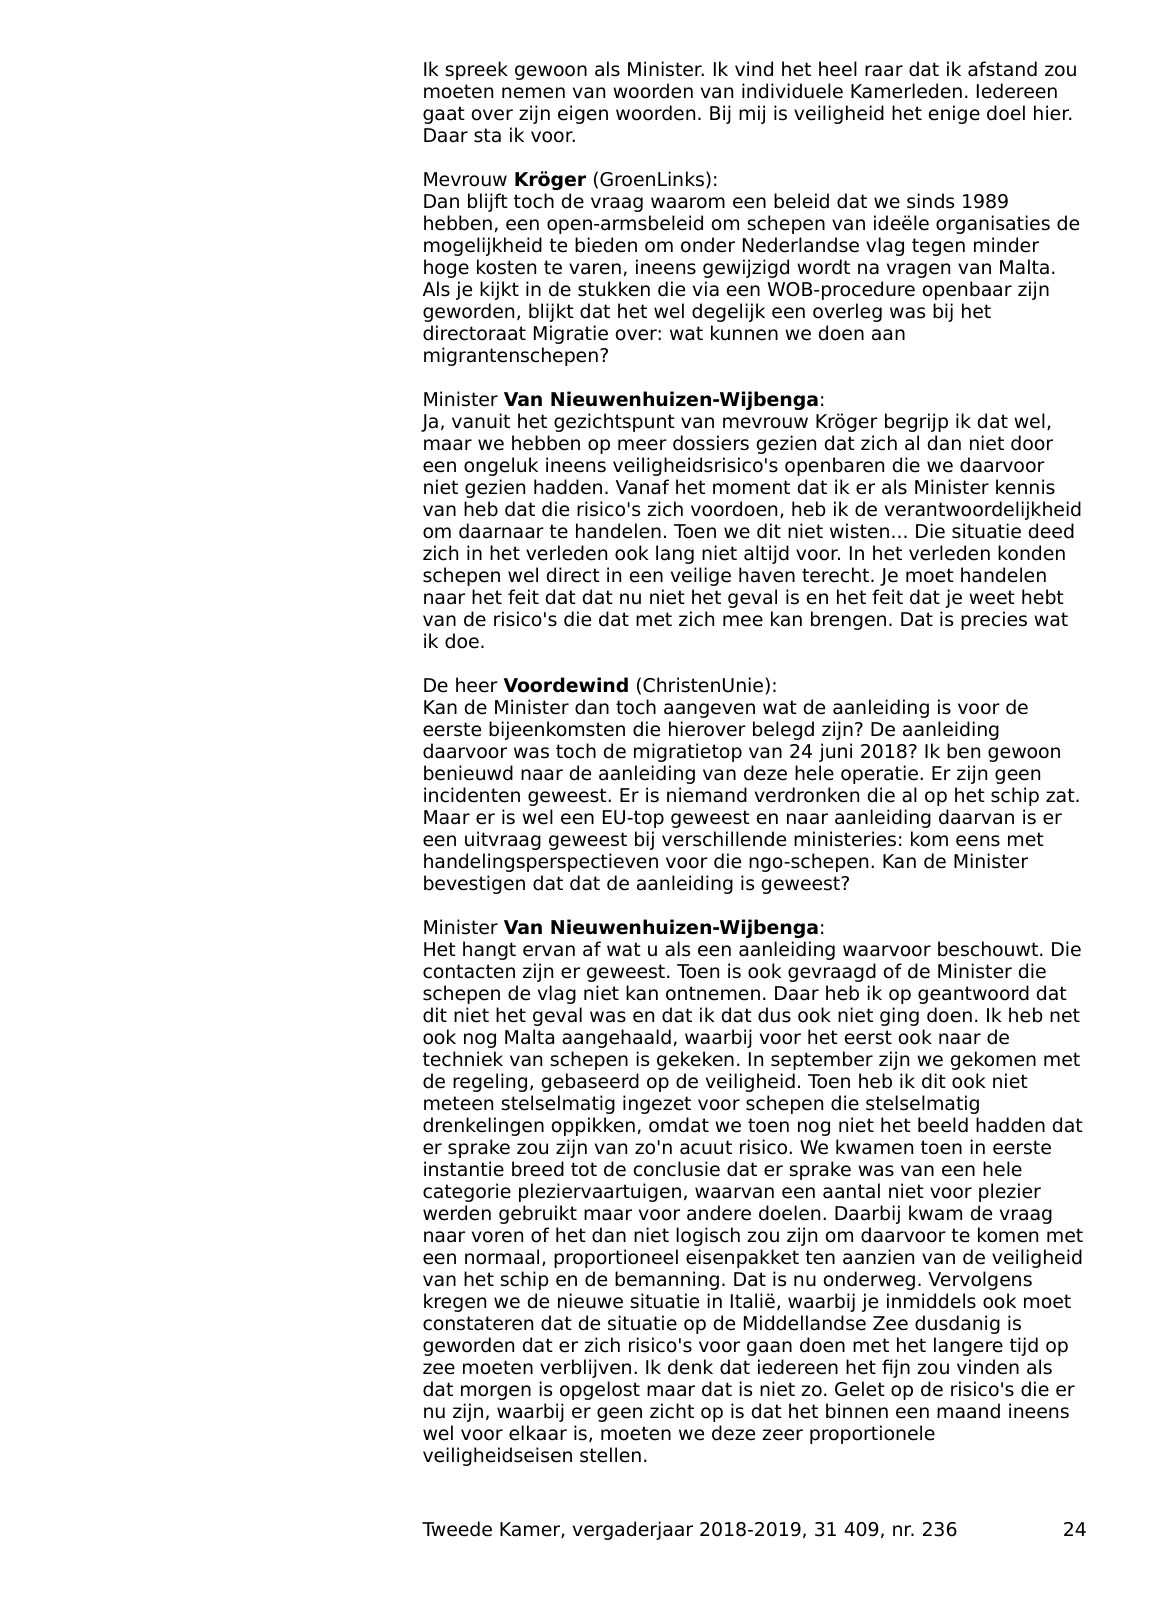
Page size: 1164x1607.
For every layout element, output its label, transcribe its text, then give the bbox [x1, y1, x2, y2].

text Ja, vanuit het gezichtspunt van mevrouw Kröger begrijp ik dat wel, maar we hebben op meer dossiers gezien dat zich al dan niet door een ongeluk ineens veiligheidsrisico's openbaren die we daarvoor niet gezien hadden. Vanaf het moment dat ik er als Minister kennis van heb dat die risico's zich voordoen, heb ik de verantwoordelijkheid om daarnaar te handelen. Toen we dit niet wisten... Die situatie deed zich in het verleden ook lang niet altijd voor. In het verleden konden schepen wel direct in een veilige haven terecht. Je moet handelen naar het feit dat dat nu niet het geval is en het feit dat je weet hebt van de risico's die dat met zich mee kan brengen. Dat is precies wat ik doe. [422, 411, 1087, 653]
text Minister Van Nieuwenhuizen-Wijbenga: [422, 389, 1087, 411]
text Ik spreek gewoon als Minister. Ik vind het heel raar dat ik afstand zou moeten nemen van woorden van individuele Kamerleden. Iedereen gaat over zijn eigen woorden. Bij mij is veiligheid het enige doel hier. Daar sta ik voor. [422, 59, 1087, 147]
text De heer Voordewind (ChristenUnie): [422, 675, 1087, 697]
text Het hangt ervan af wat u als een aanleiding waarvoor beschouwt. Die contacten zijn er geweest. Toen is ook gevraagd of de Minister die schepen de vlag niet kan ontnemen. Daar heb ik op geantwoord dat dit niet het geval was en dat ik dat dus ook niet ging doen. Ik heb net ook nog Malta aangehaald, waarbij voor het eerst ook naar de techniek van schepen is gekeken. In september zijn we gekomen met de regeling, gebaseerd op de veiligheid. Toen heb ik dit ook niet meteen stelselmatig ingezet voor schepen die stelselmatig drenkelingen oppikken, omdat we toen nog niet het beeld hadden dat er sprake zou zijn van zo'n acuut risico. We kwamen toen in eerste instantie breed tot de conclusie dat er sprake was van een hele categorie pleziervaartuigen, waarvan een aantal niet voor plezier werden gebruikt maar voor andere doelen. Daarbij kwam de vraag naar voren of het dan niet logisch zou zijn om daarvoor te komen met een normaal, proportioneel eisenpakket ten aanzien van de veiligheid van het schip en de bemanning. Dat is nu onderweg. Vervolgens kregen we de nieuwe situatie in Italië, waarbij je inmiddels ook moet constateren dat de situatie op de Middellandse Zee dusdanig is geworden dat er zich risico's voor gaan doen met het langere tijd op zee moeten verblijven. Ik denk dat iedereen het fijn zou vinden als dat morgen is opgelost maar dat is niet zo. Gelet op de risico's die er nu zijn, waarbij er geen zicht op is dat het binnen een maand ineens wel voor elkaar is, moeten we deze zeer proportionele veiligheidseisen stellen. [422, 939, 1087, 1467]
text Dan blijft toch de vraag waarom een beleid dat we sinds 1989 hebben, een open-armsbeleid om schepen van ideële organisaties de mogelijkheid te bieden om onder Nederlandse vlag tegen minder hoge kosten te varen, ineens gewijzigd wordt na vragen van Malta. Als je kijkt in de stukken die via een WOB-procedure openbaar zijn geworden, blijkt dat het wel degelijk een overleg was bij het directoraat Migratie over: wat kunnen we doen aan migrantenschepen? [422, 191, 1087, 367]
text Minister Van Nieuwenhuizen-Wijbenga: [422, 917, 1087, 939]
text Kan de Minister dan toch aangeven wat de aanleiding is voor de eerste bijeenkomsten die hierover belegd zijn? De aanleiding daarvoor was toch de migratietop van 24 juni 2018? Ik ben gewoon benieuwd naar de aanleiding van deze hele operatie. Er zijn geen incidenten geweest. Er is niemand verdronken die al op het schip zat. Maar er is wel een EU-top geweest en naar aanleiding daarvan is er een uitvraag geweest bij verschillende ministeries: kom eens met handelingsperspectieven voor die ngo-schepen. Kan de Minister bevestigen dat dat de aanleiding is geweest? [422, 697, 1087, 895]
text Mevrouw Kröger (GroenLinks): [422, 169, 1087, 191]
